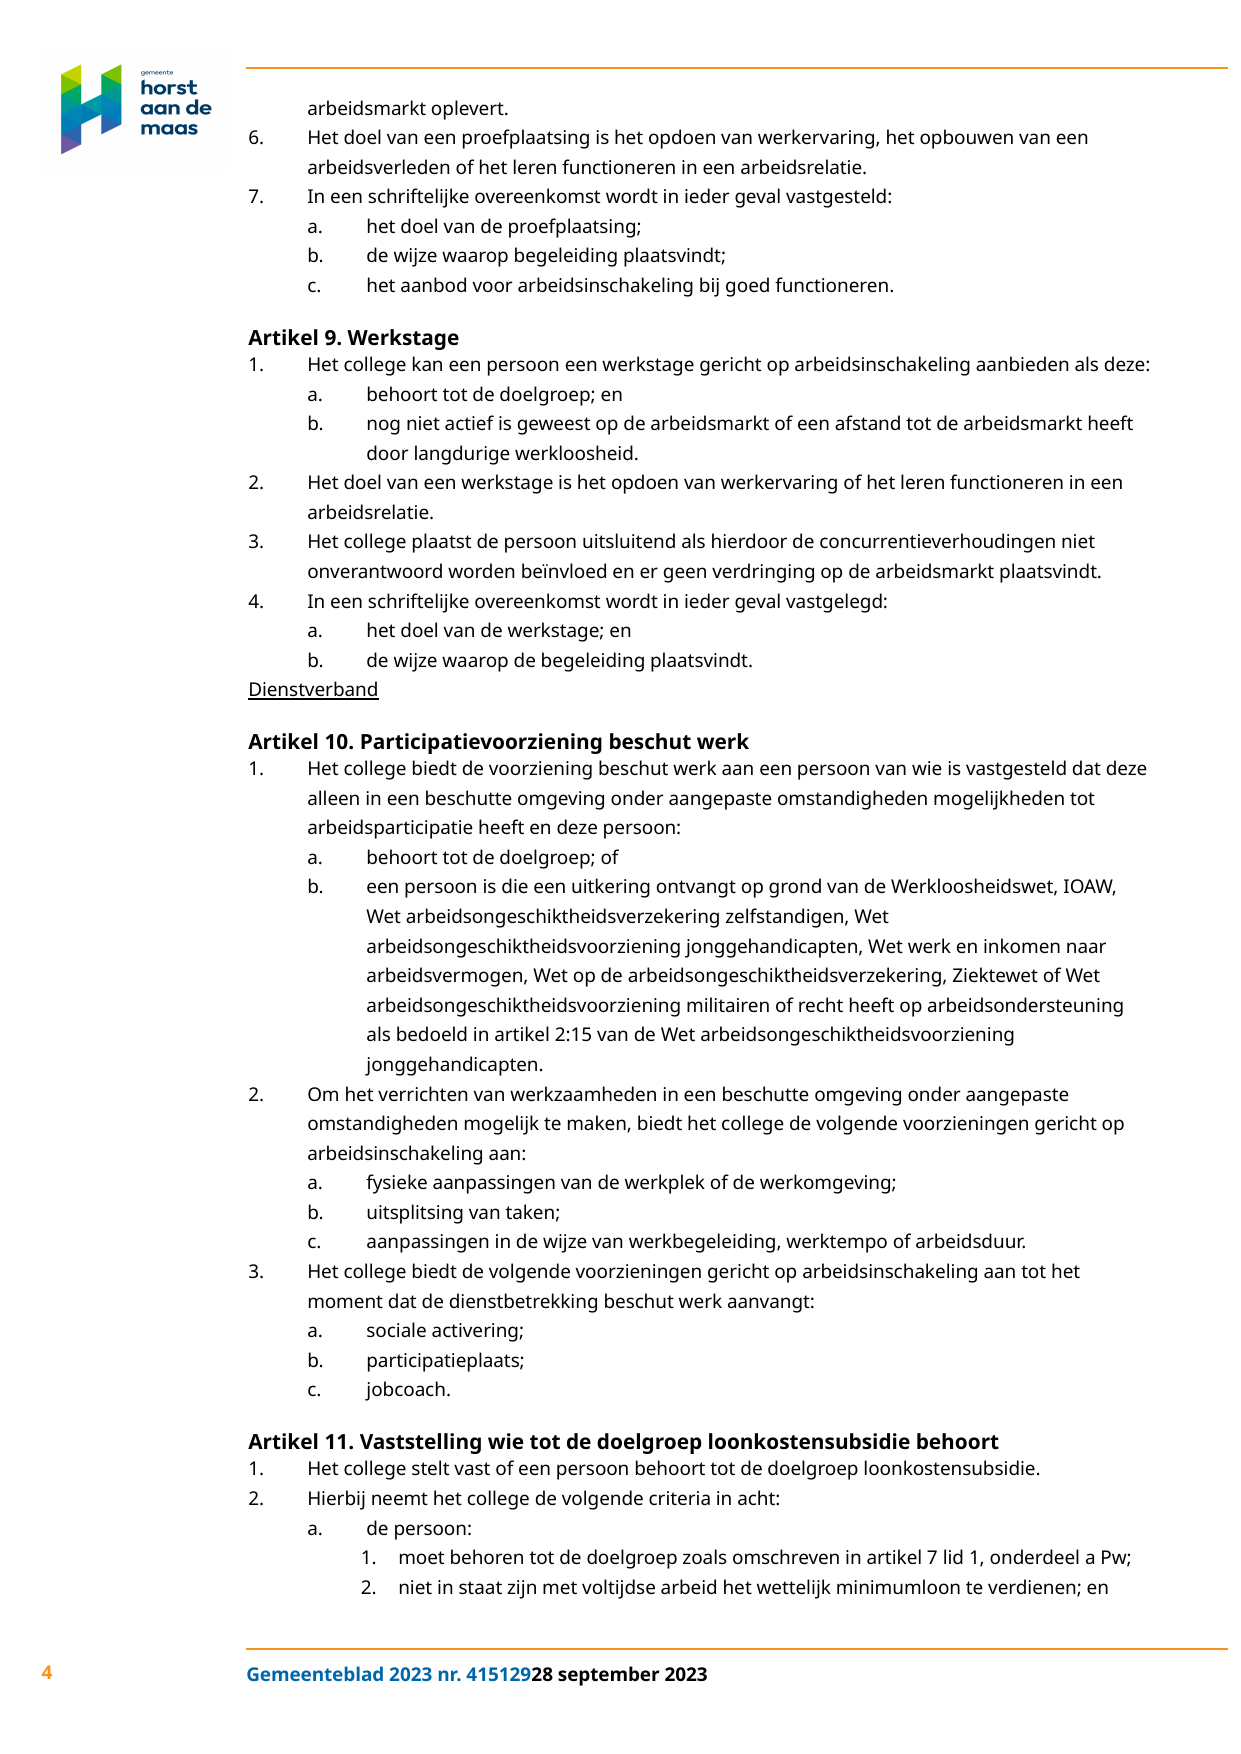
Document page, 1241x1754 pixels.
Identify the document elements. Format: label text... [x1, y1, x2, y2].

list Het college kan een persoon een werkstage gericht op arbeidsinschakeling aanbieden als deze: [248, 351, 1152, 377]
list Het college plaatst de persoon uitsluitend als hierdoor de concurrentieverhoudingen niet onverantwoord worden beïnvloed en er geen verdringing op de arbeidsmarkt plaatsvindt. [248, 529, 1152, 584]
list Het doel van een proefplaatsing is het opdoen van werkervaring, het opbouwen van een arbeidsverleden of het leren functioneren in een arbeidsrelatie. [248, 124, 1152, 180]
list aanpassingen in de wijze van werkbegeleiding, werktempo of arbeidsduur. [307, 1229, 1152, 1254]
text Artikel 10. Participatievoorziening beschut werk [248, 727, 1152, 755]
list Hierbij neemt het college de volgende criteria in acht: [248, 1485, 1152, 1511]
text Artikel 11. Vaststelling wie tot de doelgroep loonkostensubsidie behoort [248, 1427, 1152, 1456]
list In een schriftelijke overeenkomst wordt in ieder geval vastgelegd: [248, 588, 1152, 613]
list participatieplaats; [307, 1347, 1152, 1373]
list de wijze waarop de begeleiding plaatsvindt. [307, 647, 1152, 673]
list het doel van de werkstage; en [307, 617, 1152, 643]
list nog niet actief is geweest op de arbeidsmarkt of een afstand tot de arbeidsmarkt heeft door langdurige werkloosheid. [307, 410, 1152, 466]
list moet behoren tot de doelgroep zoals omschreven in artikel 7 lid 1, onderdeel a Pw; [361, 1544, 1152, 1570]
list Het college biedt de volgende voorzieningen gericht op arbeidsinschakeling aan tot het moment dat de dienstbetrekking beschut werk aanvangt: [248, 1258, 1152, 1314]
list behoort tot de doelgroep; of [307, 844, 1152, 870]
list Het college biedt de voorziening beschut werk aan een persoon van wie is vastgesteld dat deze alleen in een beschutte omgeving onder aangepaste omstandigheden mogelijkheden tot arbeidsparticipatie heeft en deze persoon: [248, 755, 1152, 840]
list een persoon is die een uitkering ontvangt op grond van de Werkloosheidswet, IOAW, Wet arbeidsongeschiktheidsverzekering zelfstandigen, Wet arbeidsongeschiktheidsvoorziening jonggehandicapten, Wet werk en inkomen naar arbeidsvermogen, Wet op de arbeidsongeschiktheidsverzekering, Ziektewet of Wet arbeidsongeschiktheidsvoorziening militairen of recht heeft op arbeidsondersteuning als bedoeld in artikel 2:15 van de Wet arbeidsongeschiktheidsvoorziening jonggehandicapten. [307, 874, 1152, 1077]
picture [41, 47, 231, 172]
text Dienstverband [248, 677, 1152, 702]
list uitsplitsing van taken; [307, 1199, 1152, 1225]
list Het college stelt vast of een persoon behoort tot de doelgroep loonkostensubsidie. [248, 1456, 1152, 1481]
list Het doel van een werkstage is het opdoen van werkervaring of het leren functioneren in een arbeidsrelatie. [248, 469, 1152, 525]
list het doel van de proefplaatsing; [307, 213, 1152, 239]
list de persoon: [307, 1515, 1152, 1540]
list niet in staat zijn met voltijdse arbeid het wettelijk minimumloon te verdienen; en [361, 1574, 1152, 1599]
list In een schriftelijke overeenkomst wordt in ieder geval vastgesteld: [248, 183, 1152, 209]
list jobcoach. [307, 1377, 1152, 1402]
text Artikel 9. Werkstage [248, 323, 1152, 351]
list arbeidsmarkt oplevert. [248, 95, 1152, 121]
list sociale activering; [307, 1317, 1152, 1343]
list het aanbod voor arbeidsinschakeling bij goed functioneren. [307, 272, 1152, 298]
list de wijze waarop begeleiding plaatsvindt; [307, 243, 1152, 268]
list Om het verrichten van werkzaamheden in een beschutte omgeving onder aangepaste omstandigheden mogelijk te maken, biedt het college de volgende voorzieningen gericht op arbeidsinschakeling aan: [248, 1081, 1152, 1166]
list behoort tot de doelgroep; en [307, 381, 1152, 406]
list fysieke aanpassingen van de werkplek of de werkomgeving; [307, 1169, 1152, 1195]
